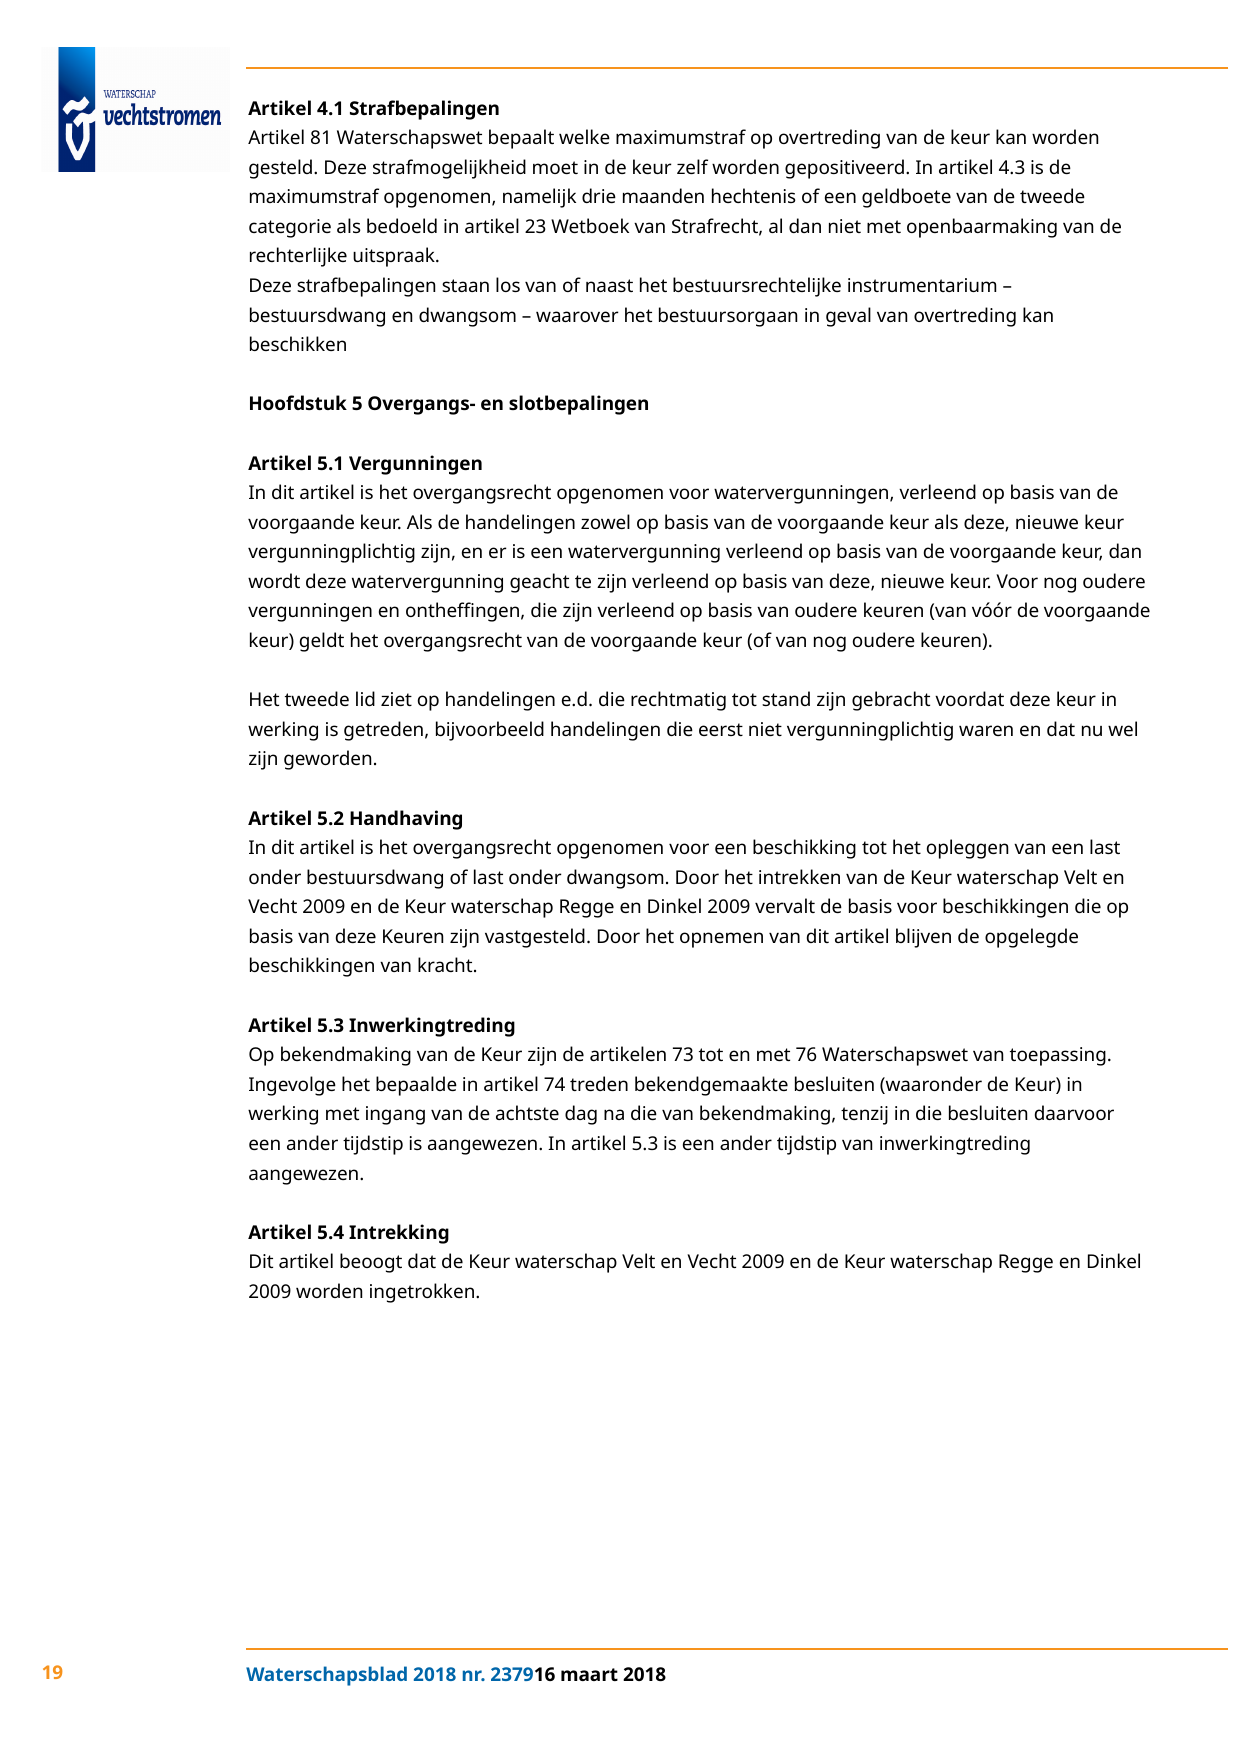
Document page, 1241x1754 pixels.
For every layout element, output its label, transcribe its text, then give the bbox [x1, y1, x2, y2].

text Deze strafbepalingen staan los van of naast het bestuursrechtelijke instrumentarium – bestuursdwang en dwangsom – waarover het bestuursorgaan in geval van overtreding kan beschikken [248, 272, 1152, 357]
text Op bekendmaking van de Keur zijn de artikelen 73 tot en met 76 Waterschapswet van toepassing. Ingevolge het bepaalde in artikel 74 treden bekendgemaakte besluiten (waaronder de Keur) in werking met ingang van de achtste dag na die van bekendmaking, tenzij in die besluiten daarvoor een ander tijdstip is aangewezen. In artikel 5.3 is een ander tijdstip van inwerkingtreding aangewezen. [248, 1041, 1152, 1186]
text Artikel 81 Waterschapswet bepaalt welke maximumstraf op overtreding van de keur kan worden gesteld. Deze strafmogelijkheid moet in de keur zelf worden gepositiveerd. In artikel 4.3 is de maximumstraf opgenomen, namelijk drie maanden hechtenis of een geldboete van de tweede categorie als bedoeld in artikel 23 Wetboek van Strafrecht, al dan niet met openbaarmaking van de rechterlijke uitspraak. [248, 124, 1152, 268]
text Artikel 5.3 Inwerkingtreding [248, 1012, 1152, 1038]
text Hoofdstuk 5 Overgangs- en slotbepalingen [248, 391, 1152, 416]
text Het tweede lid ziet op handelingen e.d. die rechtmatig tot stand zijn gebracht voordat deze keur in werking is getreden, bijvoorbeeld handelingen die eerst niet vergunningplichtig waren en dat nu wel zijn geworden. [248, 686, 1152, 771]
text Artikel 5.1 Vergunningen [248, 450, 1152, 476]
text Artikel 5.2 Handhaving [248, 805, 1152, 831]
picture [41, 47, 231, 172]
text Dit artikel beoogt dat de Keur waterschap Velt en Vecht 2009 en de Keur waterschap Regge en Dinkel 2009 worden ingetrokken. [248, 1248, 1152, 1304]
text In dit artikel is het overgangsrecht opgenomen voor een beschikking tot het opleggen van een last onder bestuursdwang of last onder dwangsom. Door het intrekken van de Keur waterschap Velt en Vecht 2009 en de Keur waterschap Regge en Dinkel 2009 vervalt de basis voor beschikkingen die op basis van deze Keuren zijn vastgesteld. Door het opnemen van dit artikel blijven de opgelegde beschikkingen van kracht. [248, 834, 1152, 978]
text Artikel 4.1 Strafbepalingen [248, 95, 1152, 121]
text In dit artikel is het overgangsrecht opgenomen voor watervergunningen, verleend op basis van de voorgaande keur. Als de handelingen zowel op basis van de voorgaande keur als deze, nieuwe keur vergunningplichtig zijn, en er is een watervergunning verleend op basis van de voorgaande keur, dan wordt deze watervergunning geacht te zijn verleend op basis van deze, nieuwe keur. Voor nog oudere vergunningen en ontheffingen, die zijn verleend op basis van oudere keuren (van vóór de voorgaande keur) geldt het overgangsrecht van de voorgaande keur (of van nog oudere keuren). [248, 479, 1152, 653]
text Artikel 5.4 Intrekking [248, 1219, 1152, 1245]
